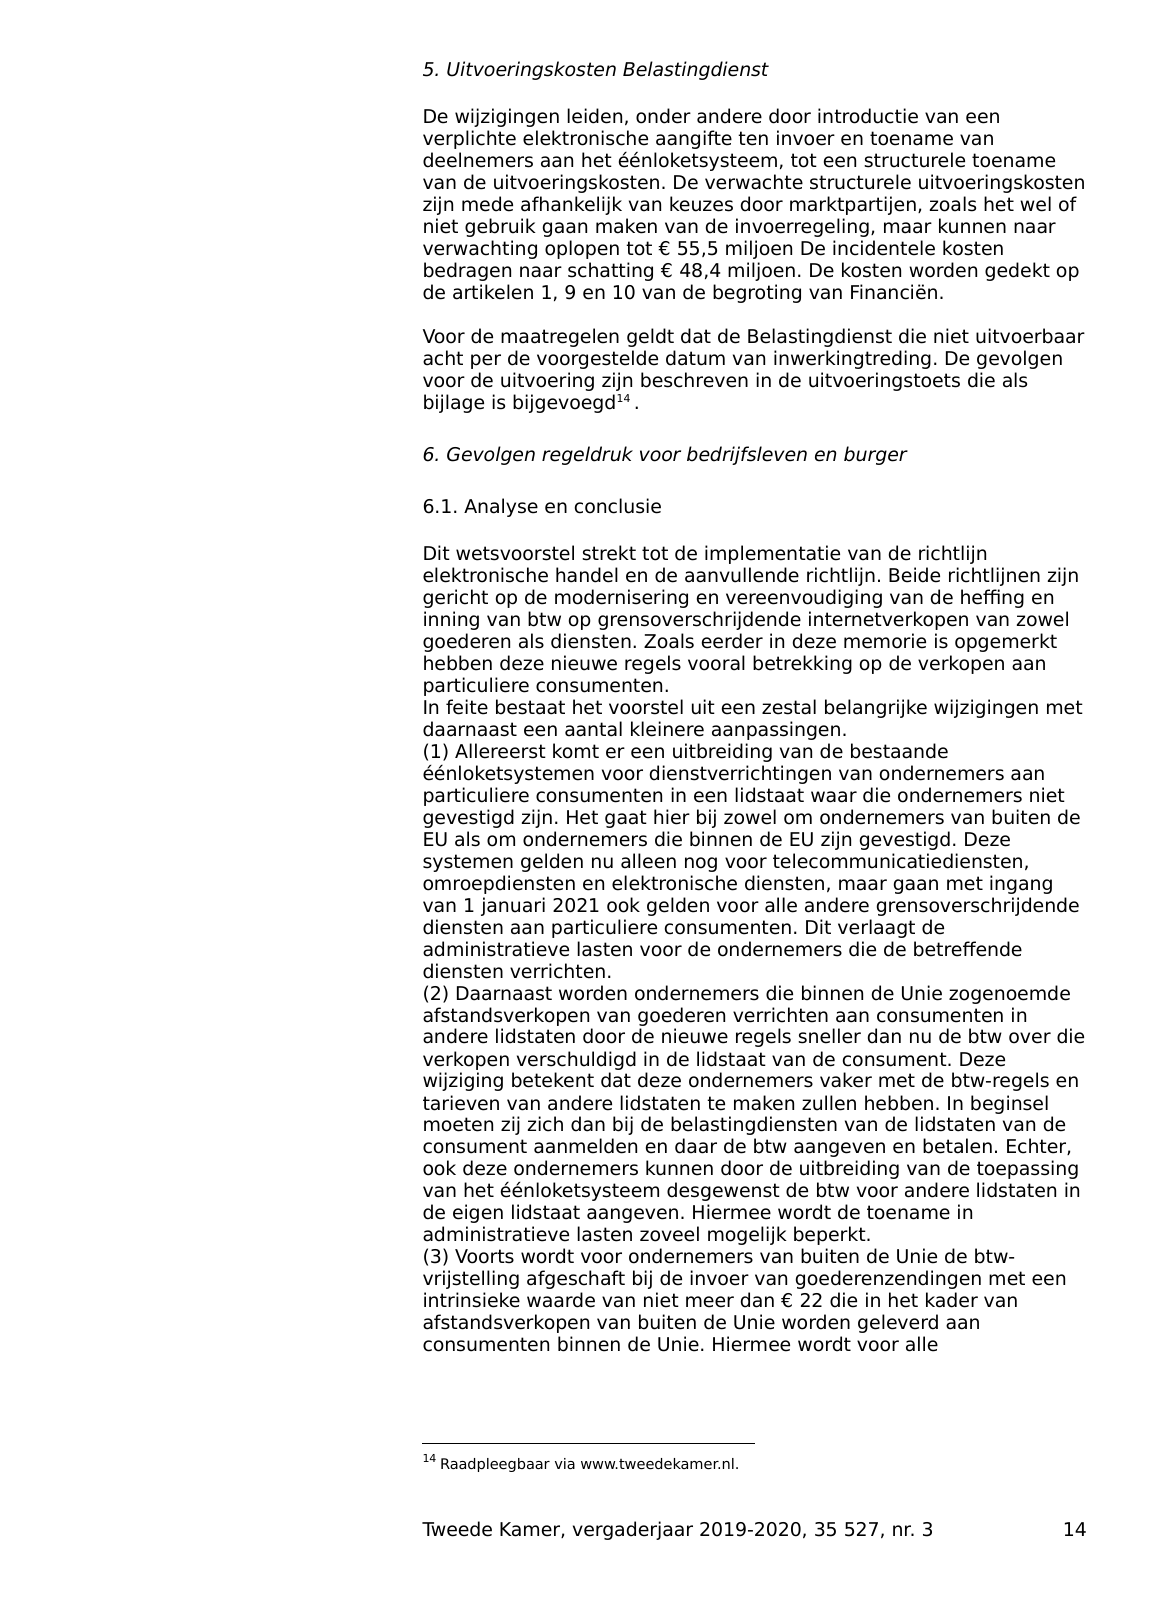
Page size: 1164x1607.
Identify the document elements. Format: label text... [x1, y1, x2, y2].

subtitle 5. Uitvoeringskosten Belastingdienst [422, 59, 1087, 81]
text (2) Daarnaast worden ondernemers die binnen de Unie zogenoemde afstandsverkopen van goederen verrichten aan consumenten in andere lidstaten door de nieuwe regels sneller dan nu de btw over die verkopen verschuldigd in de lidstaat van de consument. Deze wijziging betekent dat deze ondernemers vaker met de btw-regels en tarieven van andere lidstaten te maken zullen hebben. In beginsel moeten zij zich dan bij de belastingdiensten van de lidstaten van de consument aanmelden en daar de btw aangeven en betalen. Echter, ook deze ondernemers kunnen door de uitbreiding van de toepassing van het éénloketsysteem desgewenst de btw voor andere lidstaten in de eigen lidstaat aangeven. Hiermee wordt de toename in administratieve lasten zoveel mogelijk beperkt. [422, 982, 1087, 1246]
text Voor de maatregelen geldt dat de Belastingdienst die niet uitvoerbaar acht per de voorgestelde datum van inwerkingtreding. De gevolgen voor de uitvoering zijn beschreven in de uitvoeringstoets die als bijlage is bijgevoegd. [422, 326, 1087, 414]
subtitle 6.1. Analyse en conclusie [422, 496, 1087, 518]
text (3) Voorts wordt voor ondernemers van buiten de Unie de btw-vrijstelling afgeschaft bij de invoer van goederenzendingen met een intrinsieke waarde van niet meer dan € 22 die in het kader van afstandsverkopen van buiten de Unie worden geleverd aan consumenten binnen de Unie. Hiermee wordt voor alle [422, 1246, 1087, 1356]
text In feite bestaat het voorstel uit een zestal belangrijke wijzigingen met daarnaast een aantal kleinere aanpassingen. [422, 697, 1087, 741]
text Raadpleegbaar via www.tweedekamer.nl. [422, 1452, 1087, 1474]
text (1) Allereerst komt er een uitbreiding van de bestaande éénloketsystemen voor dienstverrichtingen van ondernemers aan particuliere consumenten in een lidstaat waar die ondernemers niet gevestigd zijn. Het gaat hier bij zowel om ondernemers van buiten de EU als om ondernemers die binnen de EU zijn gevestigd. Deze systemen gelden nu alleen nog voor telecommunicatiediensten, omroepdiensten en elektronische diensten, maar gaan met ingang van 1 januari 2021 ook gelden voor alle andere grensoverschrijdende diensten aan particuliere consumenten. Dit verlaagt de administratieve lasten voor de ondernemers die de betreffende diensten verrichten. [422, 741, 1087, 982]
text Dit wetsvoorstel strekt tot de implementatie van de richtlijn elektronische handel en de aanvullende richtlijn. Beide richtlijnen zijn gericht op de modernisering en vereenvoudiging van de heffing en inning van btw op grensoverschrijdende internetverkopen van zowel goederen als diensten. Zoals eerder in deze memorie is opgemerkt hebben deze nieuwe regels vooral betrekking op de verkopen aan particuliere consumenten. [422, 543, 1087, 697]
text De wijzigingen leiden, onder andere door introductie van een verplichte elektronische aangifte ten invoer en toename van deelnemers aan het éénloketsysteem, tot een structurele toename van de uitvoeringskosten. De verwachte structurele uitvoeringskosten zijn mede afhankelijk van keuzes door marktpartijen, zoals het wel of niet gebruik gaan maken van de invoerregeling, maar kunnen naar verwachting oplopen tot € 55,5 miljoen De incidentele kosten bedragen naar schatting € 48,4 miljoen. De kosten worden gedekt op de artikelen 1, 9 en 10 van de begroting van Financiën. [422, 106, 1087, 304]
subtitle 6. Gevolgen regeldruk voor bedrijfsleven en burger [422, 444, 1087, 466]
